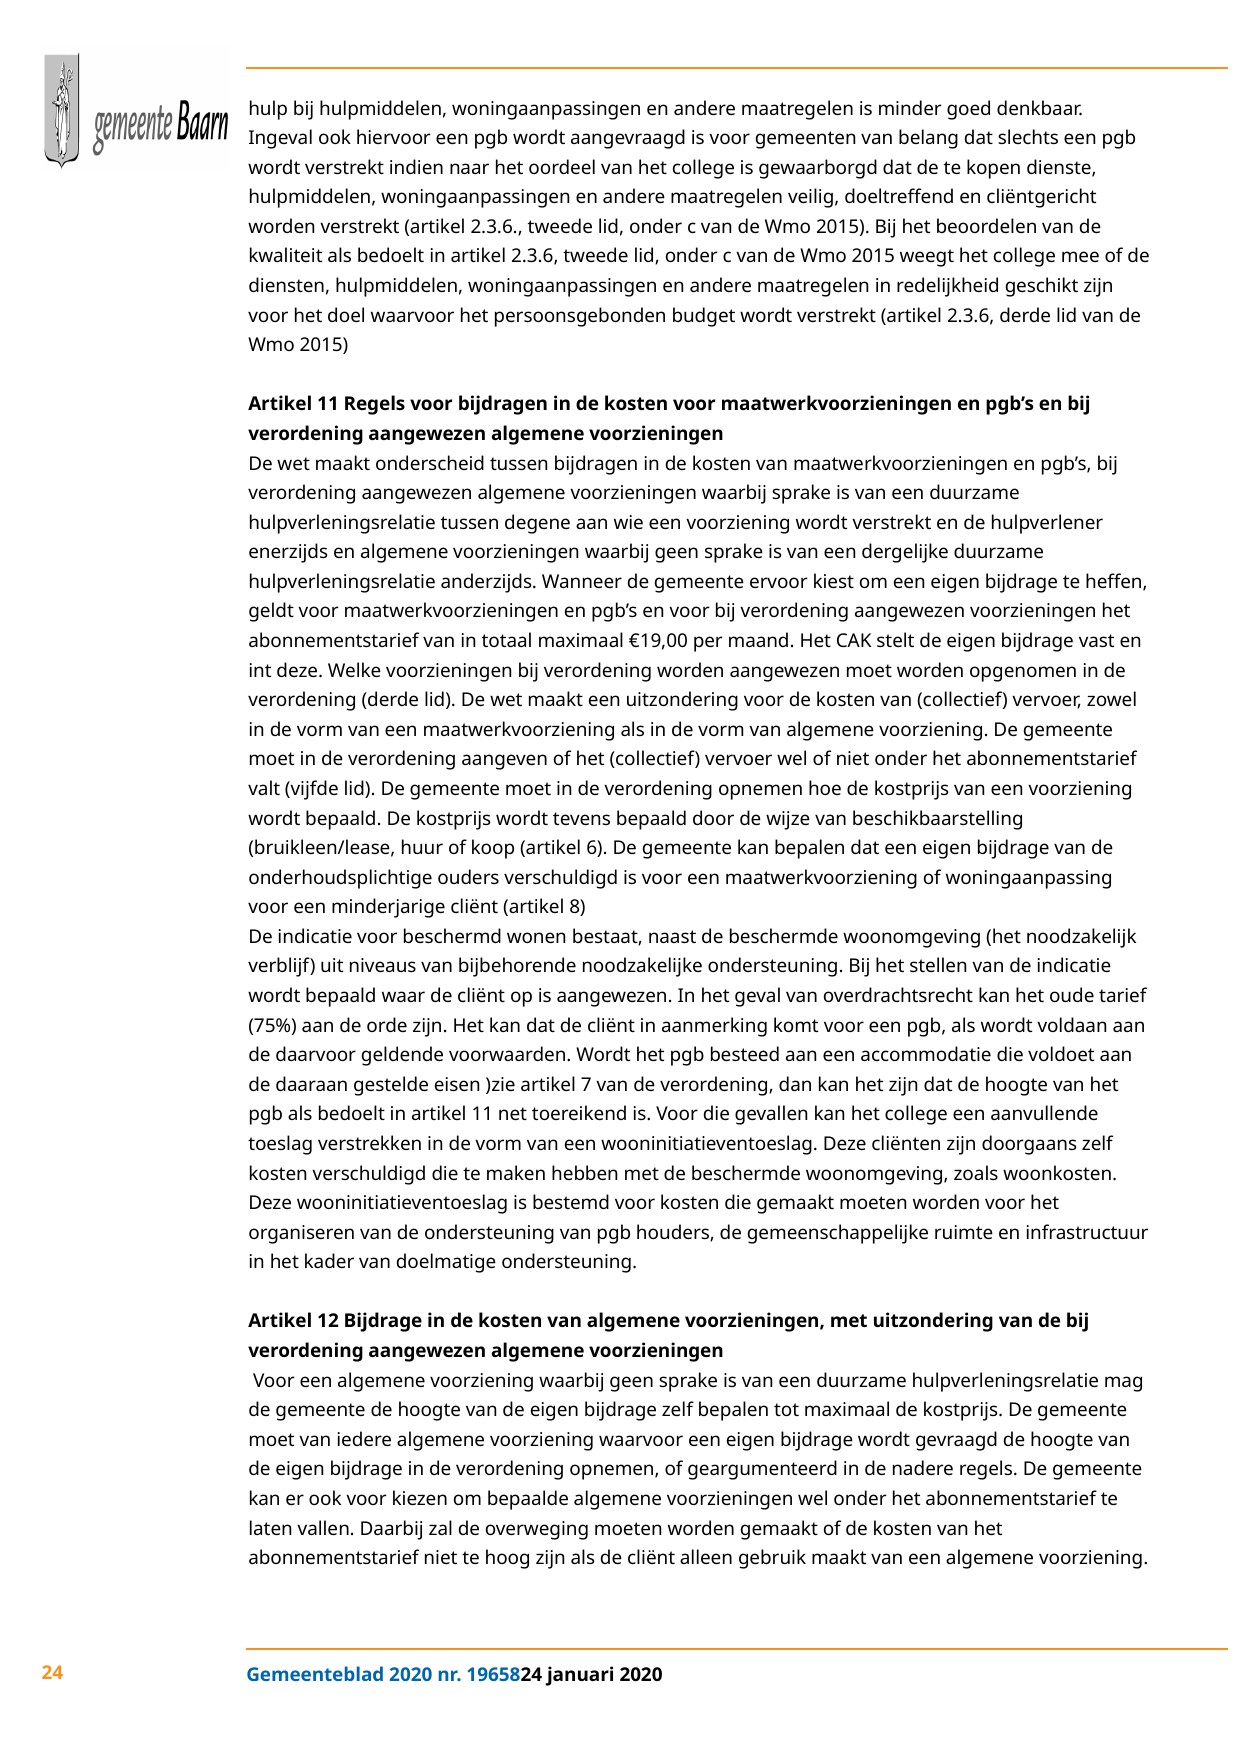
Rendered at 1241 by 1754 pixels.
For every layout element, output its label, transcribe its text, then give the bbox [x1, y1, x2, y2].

text De indicatie voor beschermd wonen bestaat, naast de beschermde woonomgeving (het noodzakelijk verblijf) uit niveaus van bijbehorende noodzakelijke ondersteuning. Bij het stellen van de indicatie wordt bepaald waar de cliënt op is aangewezen. In het geval van overdrachtsrecht kan het oude tarief (75%) aan de orde zijn. Het kan dat de cliënt in aanmerking komt voor een pgb, als wordt voldaan aan de daarvoor geldende voorwaarden. Wordt het pgb besteed aan een accommodatie die voldoet aan de daaraan gestelde eisen )zie artikel 7 van de verordening, dan kan het zijn dat de hoogte van het pgb als bedoelt in artikel 11 net toereikend is. Voor die gevallen kan het college een aanvullende toeslag verstrekken in de vorm van een wooninitiatieventoeslag. Deze cliënten zijn doorgaans zelf kosten verschuldigd die te maken hebben met de beschermde woonomgeving, zoals woonkosten. Deze wooninitiatieventoeslag is bestemd voor kosten die gemaakt moeten worden voor het organiseren van de ondersteuning van pgb houders, de gemeenschappelijke ruimte en infrastructuur in het kader van doelmatige ondersteuning. [248, 923, 1152, 1274]
text hulp bij hulpmiddelen, woningaanpassingen en andere maatregelen is minder goed denkbaar. Ingeval ook hiervoor een pgb wordt aangevraagd is voor gemeenten van belang dat slechts een pgb wordt verstrekt indien naar het oordeel van het college is gewaarborgd dat de te kopen dienste, hulpmiddelen, woningaanpassingen en andere maatregelen veilig, doeltreffend en cliëntgericht worden verstrekt (artikel 2.3.6., tweede lid, onder c van de Wmo 2015). Bij het beoordelen van de kwaliteit als bedoelt in artikel 2.3.6, tweede lid, onder c van de Wmo 2015 weegt het college mee of de diensten, hulpmiddelen, woningaanpassingen en andere maatregelen in redelijkheid geschikt zijn voor het doel waarvoor het persoonsgebonden budget wordt verstrekt (artikel 2.3.6, derde lid van de Wmo 2015) [248, 95, 1152, 357]
text Artikel 12 Bijdrage in de kosten van algemene voorzieningen, met uitzondering van de bij verordening aangewezen algemene voorzieningen [248, 1308, 1152, 1363]
text De wet maakt onderscheid tussen bijdragen in de kosten van maatwerkvoorzieningen en pgb’s, bij verordening aangewezen algemene voorzieningen waarbij sprake is van een duurzame hulpverleningsrelatie tussen degene aan wie een voorziening wordt verstrekt en de hulpverlener enerzijds en algemene voorzieningen waarbij geen sprake is van een dergelijke duurzame hulpverleningsrelatie anderzijds. Wanneer de gemeente ervoor kiest om een eigen bijdrage te heffen, geldt voor maatwerkvoorzieningen en pgb’s en voor bij verordening aangewezen voorzieningen het abonnementstarief van in totaal maximaal €19,00 per maand. Het CAK stelt de eigen bijdrage vast en int deze. Welke voorzieningen bij verordening worden aangewezen moet worden opgenomen in de verordening (derde lid). De wet maakt een uitzondering voor de kosten van (collectief) vervoer, zowel in de vorm van een maatwerkvoorziening als in de vorm van algemene voorziening. De gemeente moet in de verordening aangeven of het (collectief) vervoer wel of niet onder het abonnementstarief valt (vijfde lid). De gemeente moet in de verordening opnemen hoe de kostprijs van een voorziening wordt bepaald. De kostprijs wordt tevens bepaald door de wijze van beschikbaarstelling (bruikleen/lease, huur of koop (artikel 6). De gemeente kan bepalen dat een eigen bijdrage van de onderhoudsplichtige ouders verschuldigd is voor een maatwerkvoorziening of woningaanpassing voor een minderjarige cliënt (artikel 8) [248, 450, 1152, 919]
picture [41, 47, 231, 172]
text Artikel 11 Regels voor bijdragen in de kosten voor maatwerkvoorzieningen en pgb’s en bij verordening aangewezen algemene voorzieningen [248, 391, 1152, 446]
text Voor een algemene voorziening waarbij geen sprake is van een duurzame hulpverleningsrelatie mag de gemeente de hoogte van de eigen bijdrage zelf bepalen tot maximaal de kostprijs. De gemeente moet van iedere algemene voorziening waarvoor een eigen bijdrage wordt gevraagd de hoogte van de eigen bijdrage in de verordening opnemen, of geargumenteerd in de nadere regels. De gemeente kan er ook voor kiezen om bepaalde algemene voorzieningen wel onder het abonnementstarief te laten vallen. Daarbij zal de overweging moeten worden gemaakt of de kosten van het abonnementstarief niet te hoog zijn als de cliënt alleen gebruik maakt van een algemene voorziening. [248, 1367, 1152, 1570]
